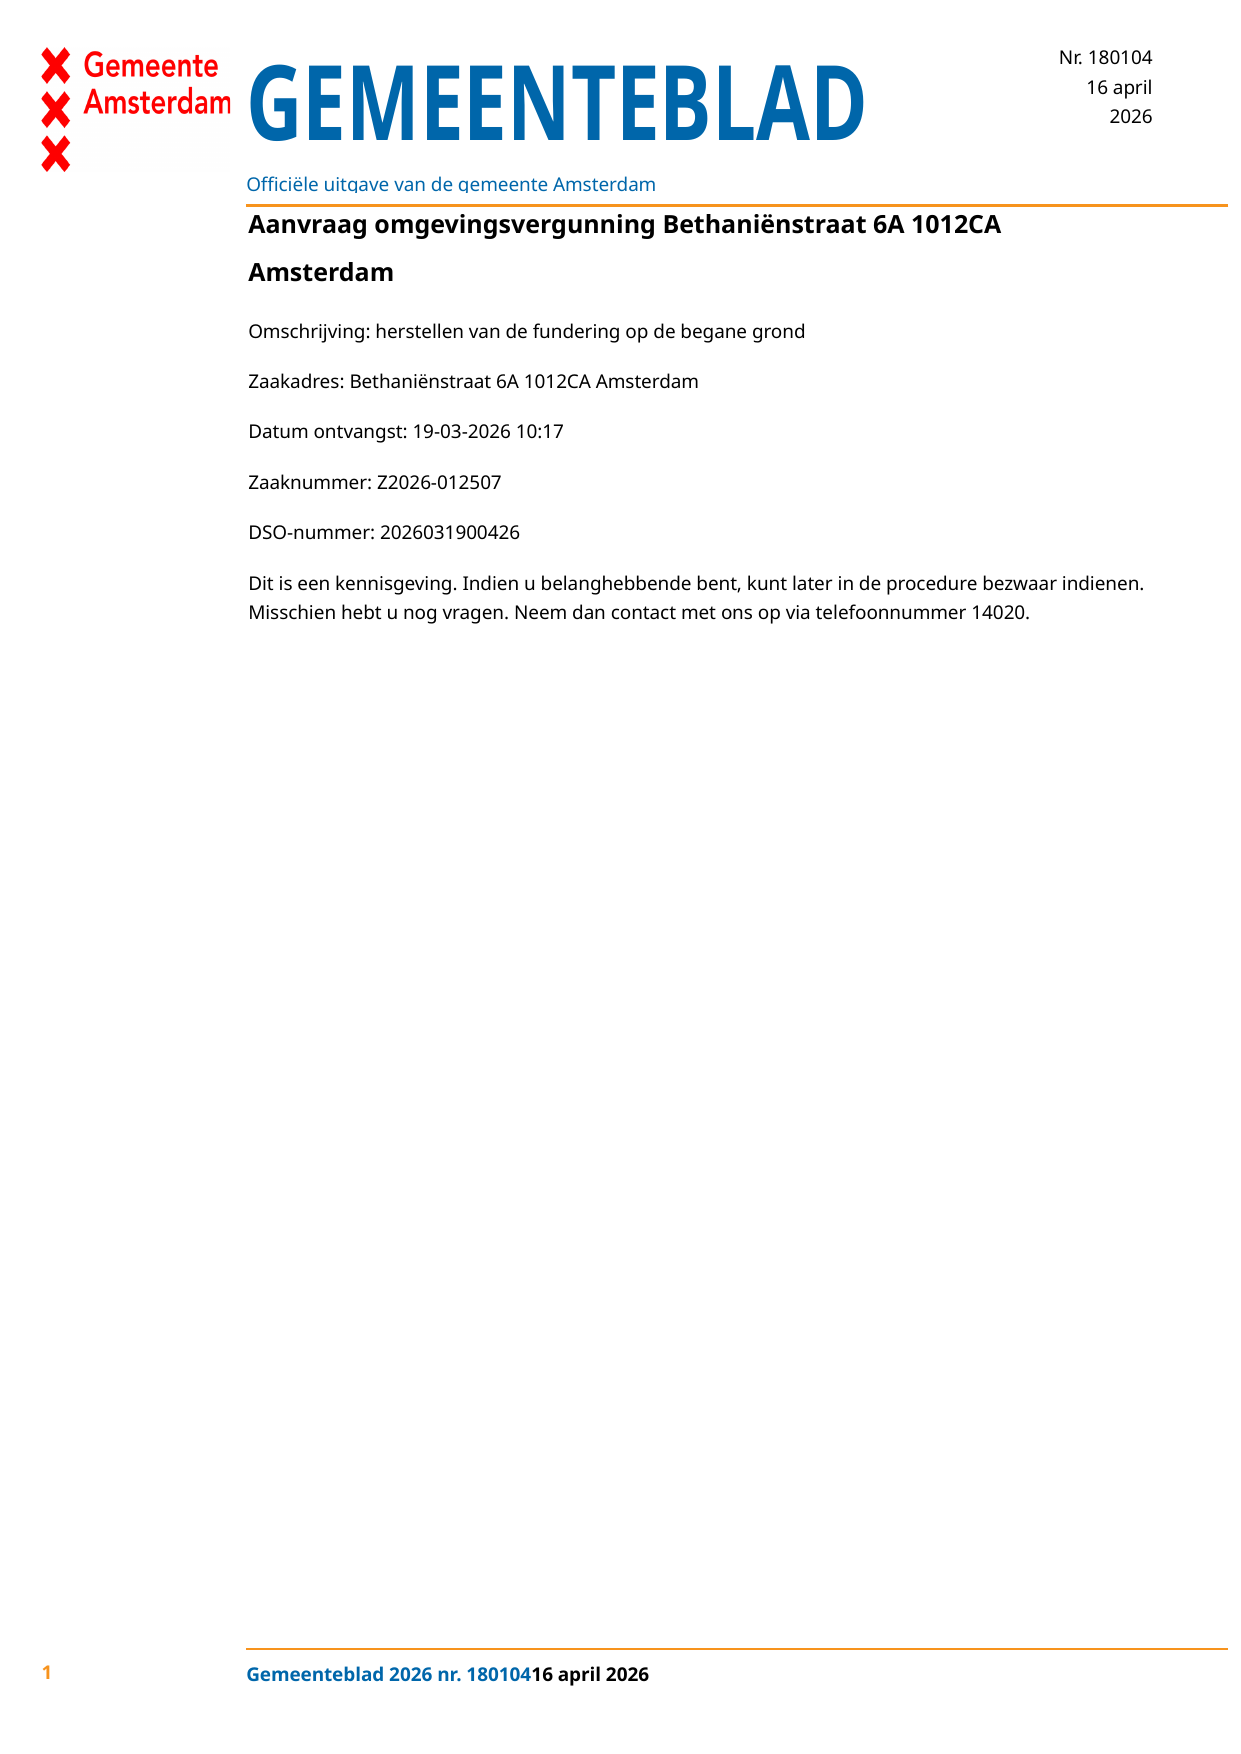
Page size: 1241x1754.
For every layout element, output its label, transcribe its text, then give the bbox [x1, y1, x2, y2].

text Zaaknummer: Z2026-012507 [248, 469, 1152, 495]
picture [41, 47, 231, 172]
text Datum ontvangst: 19-03-2026 10:17 [248, 419, 1152, 444]
text Zaakadres: Bethaniënstraat 6A 1012CA Amsterdam [248, 368, 1152, 394]
text Dit is een kennisgeving. Indien u belanghebbende bent, kunt later in de procedure bezwaar indienen. Misschien hebt u nog vragen. Neem dan contact met ons op via telefoonnummer 14020. [248, 570, 1152, 625]
text Omschrijving: herstellen van de fundering op de begane grond [248, 318, 1152, 344]
text DSO-nummer: 2026031900426 [248, 519, 1152, 545]
text Aanvraag omgevingsvergunning Bethaniënstraat 6A 1012CA Amsterdam [248, 207, 1152, 288]
